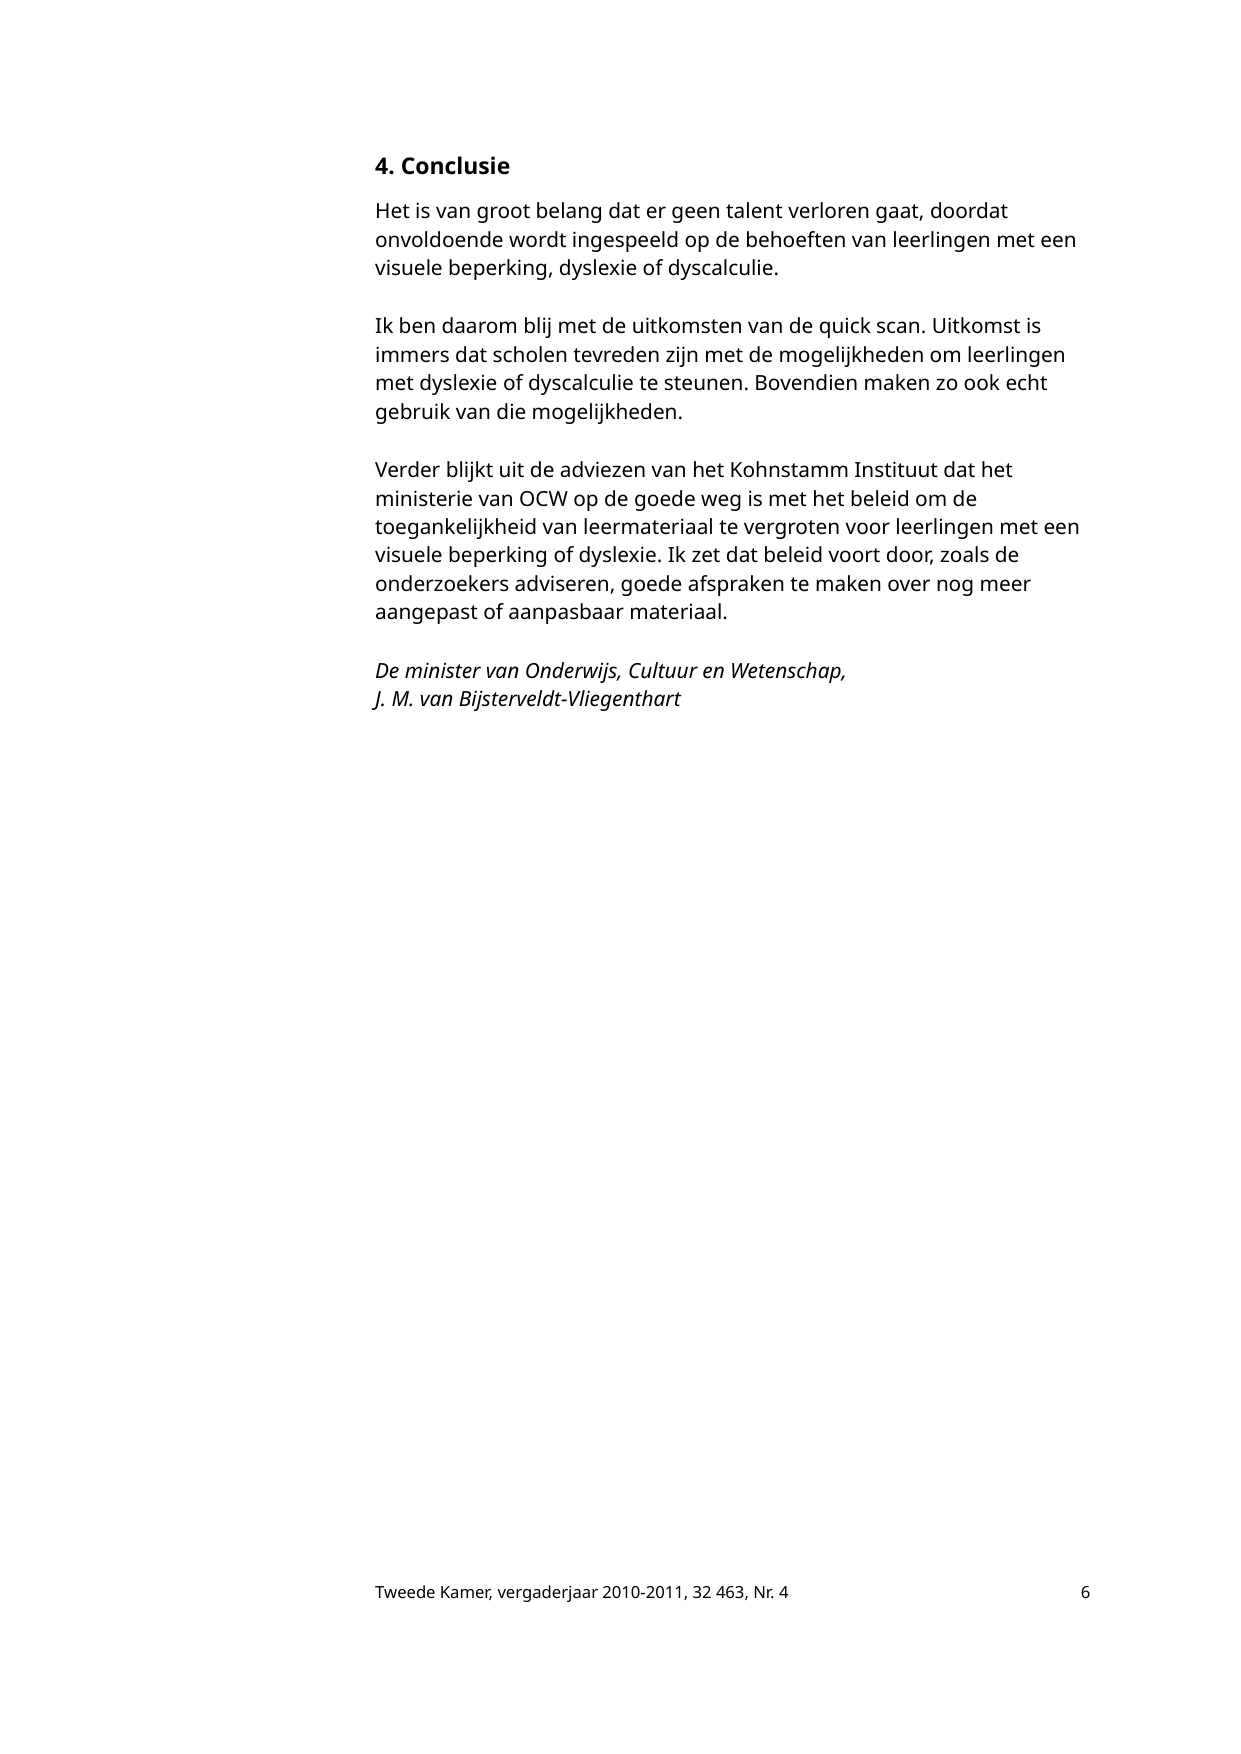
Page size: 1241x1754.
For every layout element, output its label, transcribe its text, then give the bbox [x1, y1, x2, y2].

text Het is van groot belang dat er geen talent verloren gaat, doordat onvoldoende wordt ingespeeld op de behoeften van leerlingen met een visuele beperking, dyslexie of dyscalculie. [375, 196, 1090, 282]
text J. M. van Bijsterveldt-Vliegenthart [375, 684, 1090, 713]
text Ik ben daarom blij met de uitkomsten van de quick scan. Uitkomst is immers dat scholen tevreden zijn met de mogelijkheden om leerlingen met dyslexie of dyscalculie te steunen. Bovendien maken zo ook echt gebruik van die mogelijkheden. [375, 312, 1090, 425]
text De minister van Onderwijs, Cultuur en Wetenschap, [375, 656, 1090, 684]
text Verder blijkt uit de adviezen van het Kohnstamm Instituut dat het ministerie van OCW op de goede weg is met het beleid om de toegankelijkheid van leermateriaal te vergroten voor leerlingen met een visuele beperking of dyslexie. Ik zet dat beleid voort door, zoals de onderzoekers adviseren, goede afspraken te maken over nog meer aangepast of aanpasbaar materiaal. [375, 455, 1090, 626]
subtitle 4. Conclusie [375, 150, 1090, 181]
